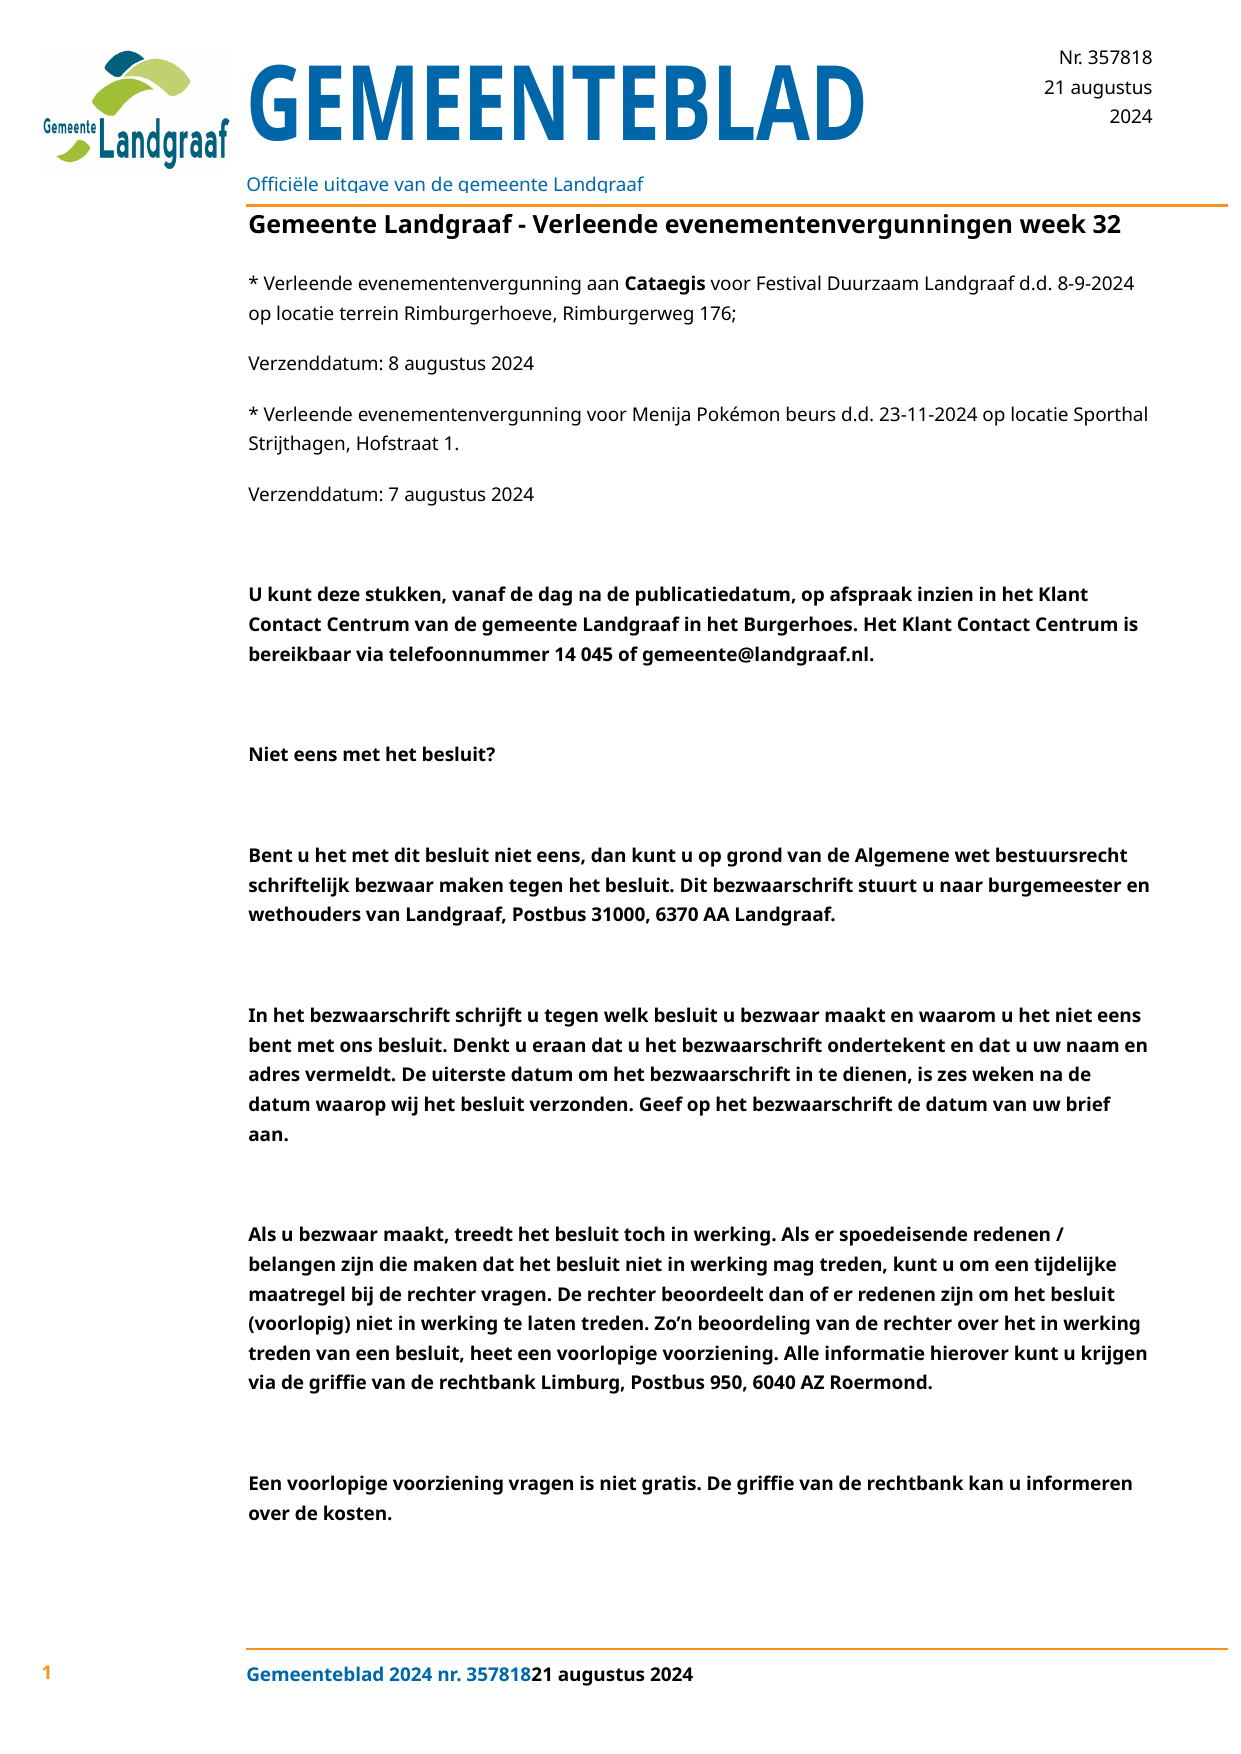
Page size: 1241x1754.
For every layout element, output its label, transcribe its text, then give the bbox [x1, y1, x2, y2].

text Niet eens met het besluit? [248, 742, 1152, 767]
text * Verleende evenementenvergunning voor Menija Pokémon beurs d.d. 23-11-2024 op locatie Sporthal Strijthagen, Hofstraat 1. [248, 401, 1152, 456]
text Gemeente Landgraaf - Verleende evenementenvergunningen week 32 [248, 207, 1152, 241]
text Bent u het met dit besluit niet eens, dan kunt u op grond van de Algemene wet bestuursrecht schriftelijk bezwaar maken tegen het besluit. Dit bezwaarschrift stuurt u naar burgemeester en wethouders van Landgraaf, Postbus 31000, 6370 AA Landgraaf. [248, 842, 1152, 927]
text In het bezwaarschrift schrijft u tegen welk besluit u bezwaar maakt en waarom u het niet eens bent met ons besluit. Denkt u eraan dat u het bezwaarschrift ondertekent en dat u uw naam en adres vermeldt. De uiterste datum om het bezwaarschrift in te dienen, is zes weken na de datum waarop wij het besluit verzonden. Geef op het bezwaarschrift de datum van uw brief aan. [248, 1002, 1152, 1146]
picture [41, 47, 231, 172]
text U kunt deze stukken, vanaf de dag na de publicatiedatum, op afspraak inzien in het Klant Contact Centrum van de gemeente Landgraaf in het Burgerhoes. Het Klant Contact Centrum is bereikbaar via telefoonnummer 14 045 of gemeente@landgraaf.nl. [248, 582, 1152, 666]
text Verzenddatum: 7 augustus 2024 [248, 481, 1152, 506]
text Een voorlopige voorziening vragen is niet gratis. De griffie van de rechtbank kan u informeren over de kosten. [248, 1470, 1152, 1526]
text Verzenddatum: 8 augustus 2024 [248, 350, 1152, 376]
text * Verleende evenementenvergunning aan Cataegis voor Festival Duurzaam Landgraaf d.d. 8-9-2024 op locatie terrein Rimburgerhoeve, Rimburgerweg 176; [248, 270, 1152, 326]
text Als u bezwaar maakt, treedt het besluit toch in werking. Als er spoedeisende redenen / belangen zijn die maken dat het besluit niet in werking mag treden, kunt u om een tijdelijke maatregel bij de rechter vragen. De rechter beoordeelt dan of er redenen zijn om het besluit (voorlopig) niet in werking te laten treden. Zo’n beoordeling van de rechter over het in werking treden van een besluit, heet een voorlopige voorziening. Alle informatie hierover kunt u krijgen via de griffie van de rechtbank Limburg, Postbus 950, 6040 AZ Roermond. [248, 1222, 1152, 1395]
